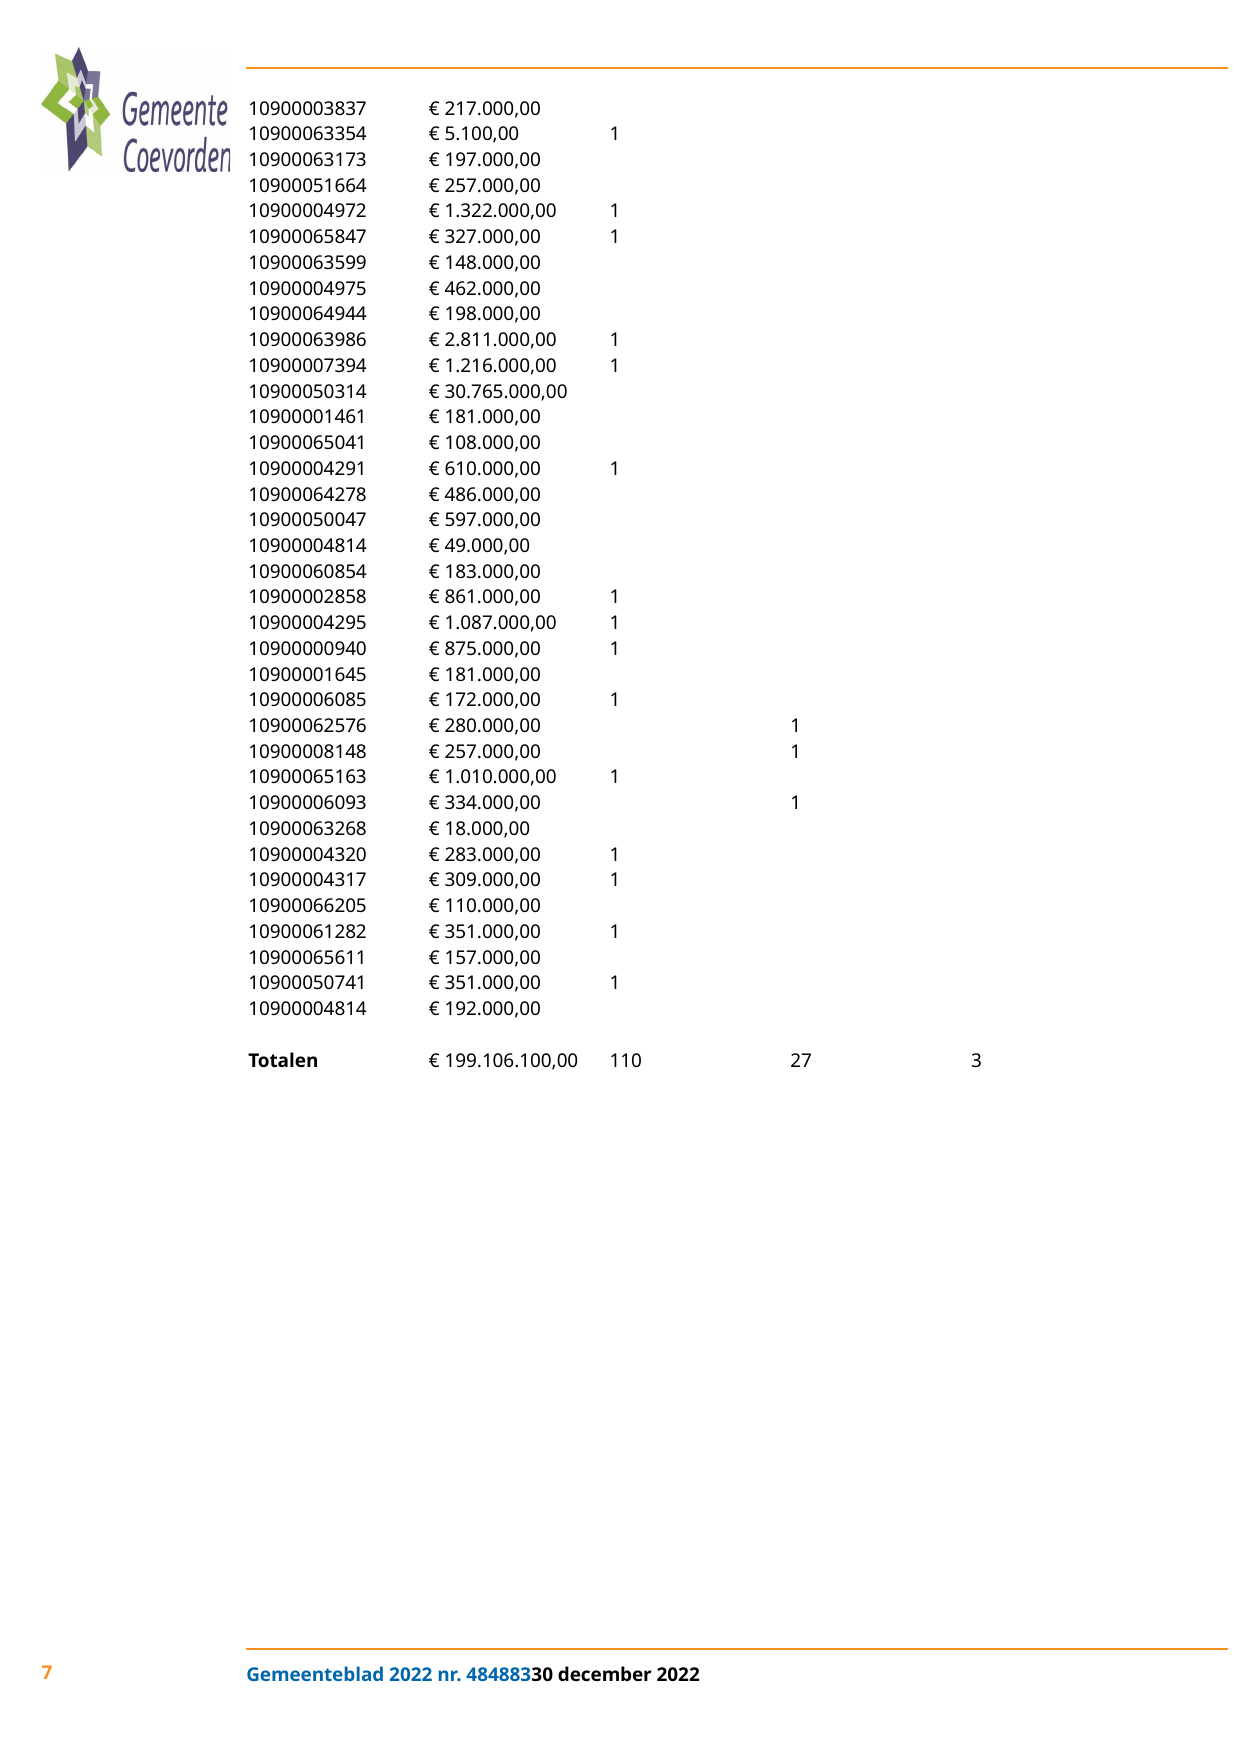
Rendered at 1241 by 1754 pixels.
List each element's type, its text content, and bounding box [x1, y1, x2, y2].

table_cell [790, 558, 971, 584]
table_cell 1 [609, 687, 790, 712]
table_cell [971, 121, 1152, 146]
table_cell [609, 1021, 790, 1047]
table_cell [790, 970, 971, 995]
table_cell [790, 635, 971, 661]
table_cell [790, 584, 971, 609]
table_cell [429, 1021, 609, 1047]
table_cell 1 [790, 790, 971, 815]
table_cell [971, 404, 1152, 429]
table_cell [609, 481, 790, 506]
table_cell € 1.216.000,00 [429, 352, 609, 378]
table_cell [971, 918, 1152, 944]
table_cell 10900050314 [248, 378, 429, 403]
table_cell [790, 95, 971, 121]
table_cell 10900004814 [248, 532, 429, 558]
table_cell 10900060854 [248, 558, 429, 584]
table_cell [609, 815, 790, 841]
table_cell [971, 275, 1152, 301]
table_cell [790, 893, 971, 918]
table_cell [971, 481, 1152, 506]
table_cell € 351.000,00 [429, 970, 609, 995]
table_cell [971, 841, 1152, 867]
table_cell 1 [609, 224, 790, 249]
table_cell [609, 995, 790, 1021]
table_cell 10900008148 [248, 738, 429, 764]
table_cell 10900064278 [248, 481, 429, 506]
table_cell 1 [609, 352, 790, 378]
table_cell 1 [790, 738, 971, 764]
table_cell 1 [609, 326, 790, 352]
table_cell [609, 172, 790, 198]
table_cell [609, 558, 790, 584]
table_cell € 257.000,00 [429, 738, 609, 764]
table_cell € 110.000,00 [429, 893, 609, 918]
table_cell [971, 635, 1152, 661]
table_cell € 875.000,00 [429, 635, 609, 661]
table_cell [790, 815, 971, 841]
table_cell 10900065163 [248, 764, 429, 789]
table_cell 10900007394 [248, 352, 429, 378]
table_cell [971, 790, 1152, 815]
table_cell € 148.000,00 [429, 249, 609, 275]
table_cell 1 [609, 867, 790, 892]
table_cell € 5.100,00 [429, 121, 609, 146]
table_cell € 462.000,00 [429, 275, 609, 301]
table_cell [790, 609, 971, 635]
table_cell 10900002858 [248, 584, 429, 609]
table_cell [971, 378, 1152, 403]
table_cell [790, 275, 971, 301]
table_cell € 334.000,00 [429, 790, 609, 815]
table_cell 10900004814 [248, 995, 429, 1021]
table_cell [971, 532, 1152, 558]
table_cell 1 [609, 121, 790, 146]
table_cell 27 [790, 1047, 971, 1072]
table_cell € 30.765.000,00 [429, 378, 609, 403]
table_cell [971, 970, 1152, 995]
table_cell 10900004295 [248, 609, 429, 635]
table_cell € 2.811.000,00 [429, 326, 609, 352]
table_cell [790, 532, 971, 558]
table_cell € 157.000,00 [429, 944, 609, 969]
table_cell [790, 455, 971, 481]
table_cell 10900065847 [248, 224, 429, 249]
table_cell [790, 481, 971, 506]
table_cell [971, 661, 1152, 687]
table_cell [971, 867, 1152, 892]
table_cell 10900063599 [248, 249, 429, 275]
table_cell [971, 558, 1152, 584]
table_cell 1 [609, 584, 790, 609]
table_cell € 49.000,00 [429, 532, 609, 558]
table_cell [790, 301, 971, 326]
table_cell [971, 687, 1152, 712]
table_cell € 181.000,00 [429, 404, 609, 429]
table_cell [609, 893, 790, 918]
table_cell [790, 352, 971, 378]
table_cell € 610.000,00 [429, 455, 609, 481]
table_cell 10900004291 [248, 455, 429, 481]
table_cell 1 [609, 764, 790, 789]
table_cell 10900050741 [248, 970, 429, 995]
table_cell [609, 661, 790, 687]
table_cell 10900065611 [248, 944, 429, 969]
table_cell [971, 95, 1152, 121]
table_cell 10900063986 [248, 326, 429, 352]
table_cell 10900004972 [248, 198, 429, 223]
table_cell € 309.000,00 [429, 867, 609, 892]
table_cell 10900004320 [248, 841, 429, 867]
table_cell [971, 326, 1152, 352]
table_cell 1 [609, 609, 790, 635]
table_cell [790, 661, 971, 687]
table_cell [971, 224, 1152, 249]
table_cell [971, 584, 1152, 609]
table_cell [790, 378, 971, 403]
table_cell [790, 918, 971, 944]
table_cell 10900061282 [248, 918, 429, 944]
table_cell 1 [609, 970, 790, 995]
table_cell [790, 867, 971, 892]
table_cell 10900063354 [248, 121, 429, 146]
table_cell [790, 944, 971, 969]
table_cell € 197.000,00 [429, 146, 609, 172]
table_cell € 199.106.100,00 [429, 1047, 609, 1072]
table_cell [790, 249, 971, 275]
table_cell € 1.087.000,00 [429, 609, 609, 635]
table_cell 10900064944 [248, 301, 429, 326]
table_cell [790, 506, 971, 532]
table_cell 10900062576 [248, 712, 429, 738]
table_cell [609, 738, 790, 764]
table_cell [971, 146, 1152, 172]
table_cell € 257.000,00 [429, 172, 609, 198]
table_cell [971, 944, 1152, 969]
table_cell [609, 146, 790, 172]
table_cell 10900001645 [248, 661, 429, 687]
table_cell 10900006093 [248, 790, 429, 815]
table_cell 10900006085 [248, 687, 429, 712]
table_cell [609, 944, 790, 969]
table_cell [790, 326, 971, 352]
table_cell [609, 532, 790, 558]
table_cell 10900065041 [248, 429, 429, 455]
table_cell [971, 609, 1152, 635]
table_cell [790, 146, 971, 172]
table_cell [609, 378, 790, 403]
table_cell 3 [971, 1047, 1152, 1072]
table_cell [971, 1021, 1152, 1047]
table_cell [971, 893, 1152, 918]
table_cell [971, 249, 1152, 275]
table_cell [609, 429, 790, 455]
table_cell 110 [609, 1047, 790, 1072]
table_cell € 18.000,00 [429, 815, 609, 841]
table_cell [790, 224, 971, 249]
table_cell € 192.000,00 [429, 995, 609, 1021]
table_cell € 283.000,00 [429, 841, 609, 867]
table_cell [790, 121, 971, 146]
table_cell [609, 404, 790, 429]
table_cell € 198.000,00 [429, 301, 609, 326]
table_cell € 183.000,00 [429, 558, 609, 584]
table_cell 1 [609, 918, 790, 944]
table_cell [971, 712, 1152, 738]
table_cell 10900063173 [248, 146, 429, 172]
table_cell 10900051664 [248, 172, 429, 198]
table_cell Totalen [248, 1047, 429, 1072]
table_cell [971, 352, 1152, 378]
picture [41, 47, 231, 172]
table_cell 10900003837 [248, 95, 429, 121]
table_cell [971, 506, 1152, 532]
table_cell € 217.000,00 [429, 95, 609, 121]
table_cell [790, 1021, 971, 1047]
table_cell € 861.000,00 [429, 584, 609, 609]
table_cell [609, 275, 790, 301]
table_cell [790, 172, 971, 198]
table_cell 1 [609, 841, 790, 867]
table_cell € 280.000,00 [429, 712, 609, 738]
table_cell [790, 198, 971, 223]
table_cell 10900004975 [248, 275, 429, 301]
table_cell [971, 429, 1152, 455]
table_cell 10900063268 [248, 815, 429, 841]
table_cell [248, 1021, 429, 1047]
table_cell € 108.000,00 [429, 429, 609, 455]
table_cell [609, 712, 790, 738]
table_cell € 1.010.000,00 [429, 764, 609, 789]
table_cell [971, 198, 1152, 223]
table_cell 10900000940 [248, 635, 429, 661]
table_cell [971, 301, 1152, 326]
table_cell [790, 687, 971, 712]
table_cell [790, 995, 971, 1021]
table_cell 10900001461 [248, 404, 429, 429]
table_cell € 1.322.000,00 [429, 198, 609, 223]
table_cell 10900066205 [248, 893, 429, 918]
table_cell 10900050047 [248, 506, 429, 532]
table_cell [790, 841, 971, 867]
table_cell € 172.000,00 [429, 687, 609, 712]
table_cell [971, 815, 1152, 841]
table_cell € 327.000,00 [429, 224, 609, 249]
table_cell [609, 790, 790, 815]
table_cell [609, 249, 790, 275]
table_cell [971, 995, 1152, 1021]
table_cell [971, 738, 1152, 764]
table_cell 1 [609, 635, 790, 661]
table_cell [790, 429, 971, 455]
table_cell € 181.000,00 [429, 661, 609, 687]
table_cell 10900004317 [248, 867, 429, 892]
table_cell € 597.000,00 [429, 506, 609, 532]
table_cell € 351.000,00 [429, 918, 609, 944]
table_cell [790, 404, 971, 429]
table_cell 1 [609, 455, 790, 481]
table_cell 1 [609, 198, 790, 223]
table_cell [609, 506, 790, 532]
table_cell [971, 764, 1152, 789]
table_cell [609, 301, 790, 326]
table_cell [971, 172, 1152, 198]
table_cell 1 [790, 712, 971, 738]
table_cell [971, 455, 1152, 481]
table_cell [609, 95, 790, 121]
table_cell € 486.000,00 [429, 481, 609, 506]
table_cell [790, 764, 971, 789]
